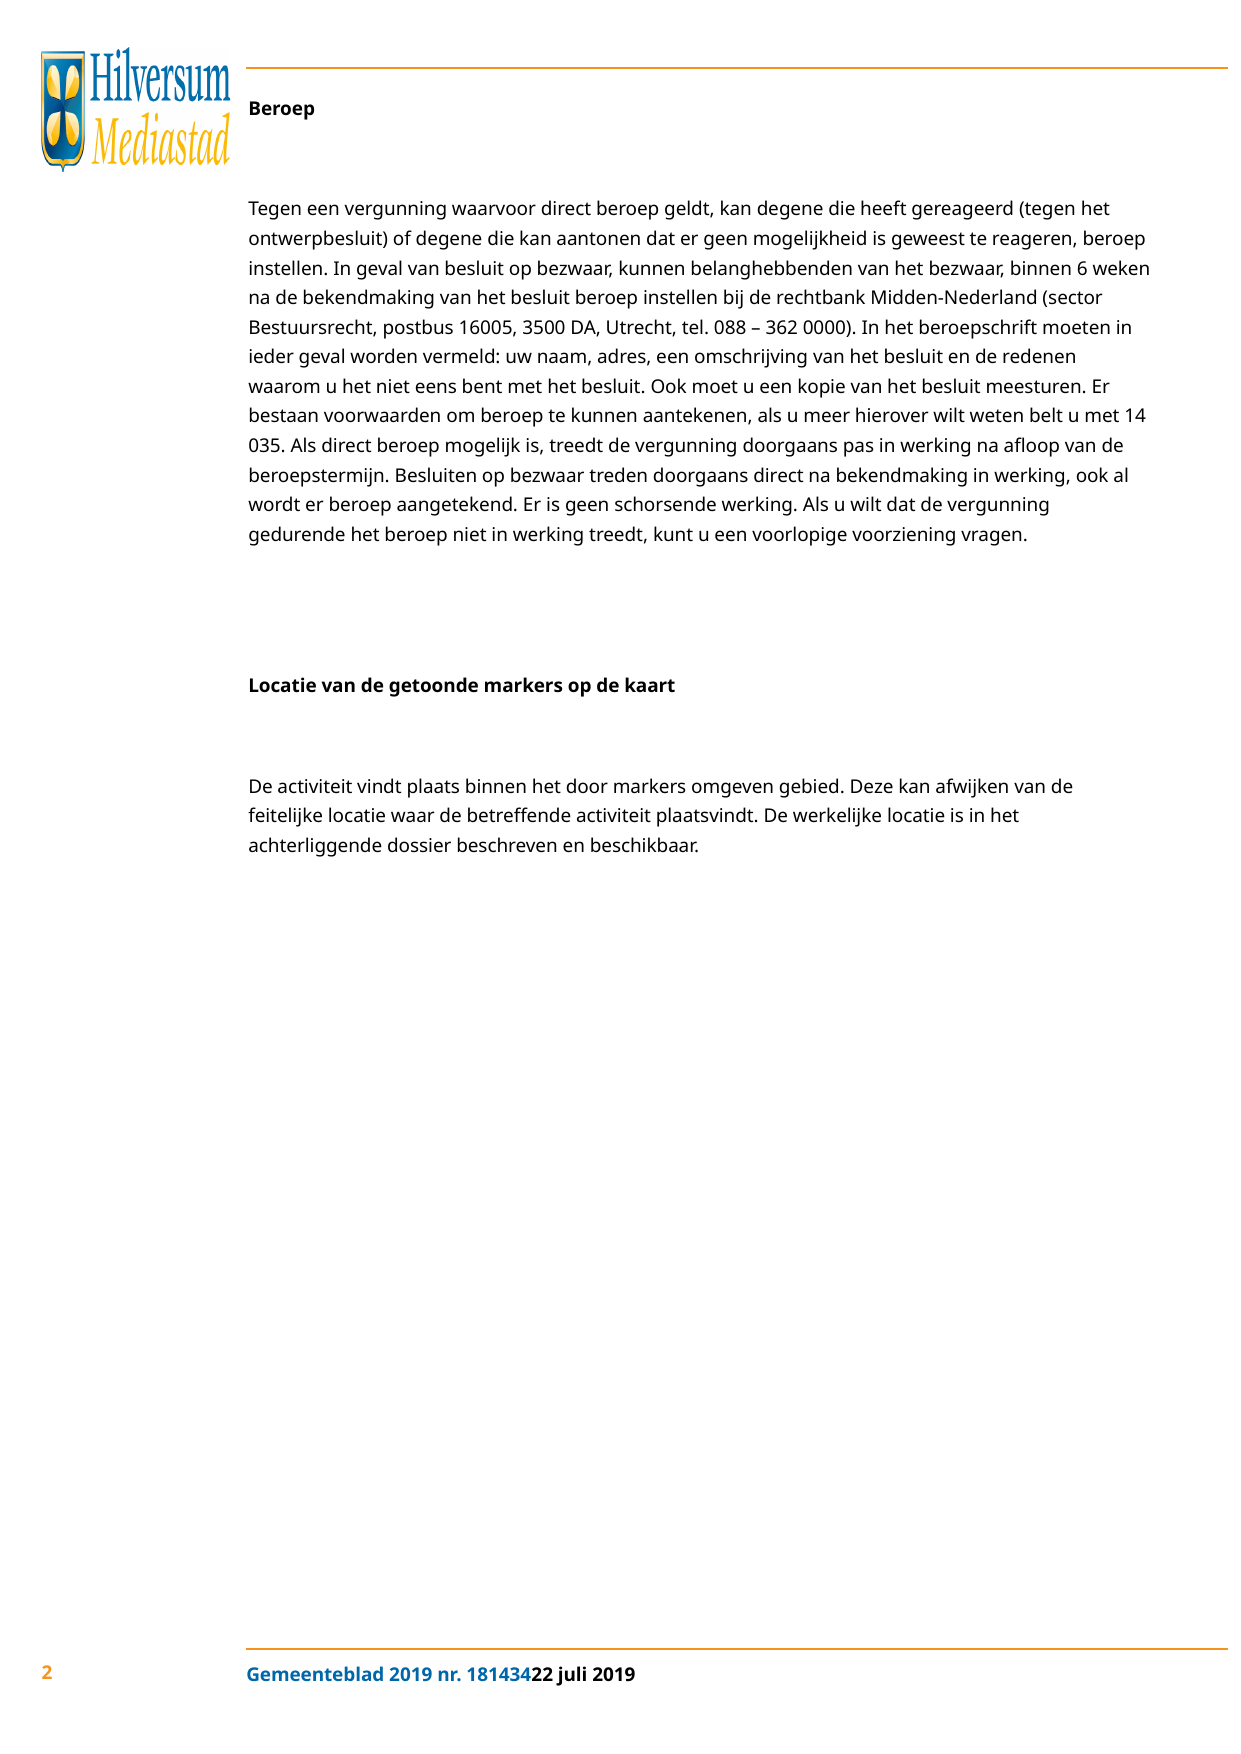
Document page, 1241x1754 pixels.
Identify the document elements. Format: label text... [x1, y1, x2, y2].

picture [41, 47, 231, 172]
text Locatie van de getoonde markers op de kaart [248, 672, 1152, 698]
text De activiteit vindt plaats binnen het door markers omgeven gebied. Deze kan afwijken van de feitelijke locatie waar de betreffende activiteit plaatsvindt. De werkelijke locatie is in het achterliggende dossier beschreven en beschikbaar. [248, 773, 1152, 858]
text Beroep [248, 95, 1152, 121]
text Tegen een vergunning waarvoor direct beroep geldt, kan degene die heeft gereageerd (tegen het ontwerpbesluit) of degene die kan aantonen dat er geen mogelijkheid is geweest te reageren, beroep instellen. In geval van besluit op bezwaar, kunnen belanghebbenden van het bezwaar, binnen 6 weken na de bekendmaking van het besluit beroep instellen bij de rechtbank Midden-Nederland (sector Bestuursrecht, postbus 16005, 3500 DA, Utrecht, tel. 088 – 362 0000). In het beroepschrift moeten in ieder geval worden vermeld: uw naam, adres, een omschrijving van het besluit en de redenen waarom u het niet eens bent met het besluit. Ook moet u een kopie van het besluit meesturen. Er bestaan voorwaarden om beroep te kunnen aantekenen, als u meer hierover wilt weten belt u met 14 035. Als direct beroep mogelijk is, treedt de vergunning doorgaans pas in werking na afloop van de beroepstermijn. Besluiten op bezwaar treden doorgaans direct na bekendmaking in werking, ook al wordt er beroep aangetekend. Er is geen schorsende werking. Als u wilt dat de vergunning gedurende het beroep niet in werking treedt, kunt u een voorlopige voorziening vragen. [248, 196, 1152, 547]
